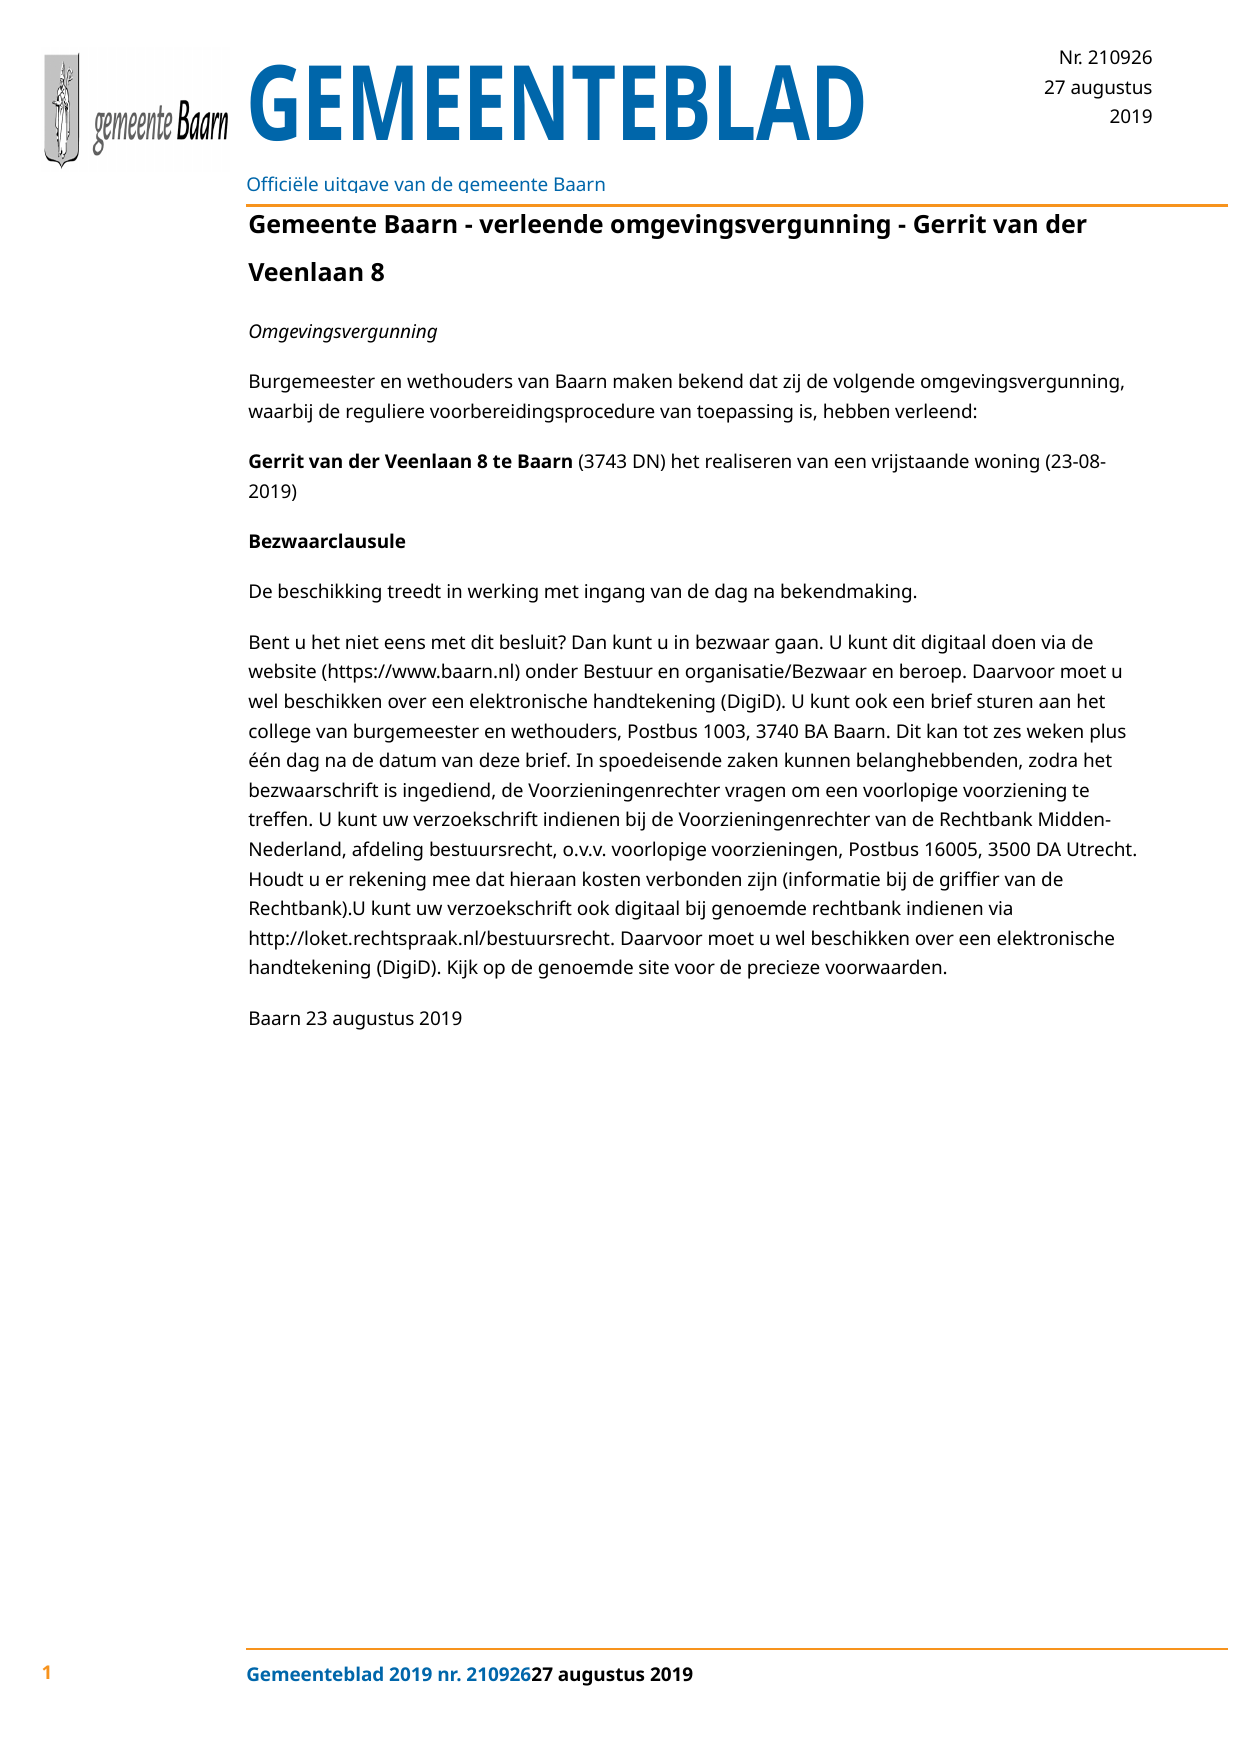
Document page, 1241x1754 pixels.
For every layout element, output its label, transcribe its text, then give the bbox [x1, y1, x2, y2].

text Omgevingsvergunning [248, 318, 1152, 344]
text Burgemeester en wethouders van Baarn maken bekend dat zij de volgende omgevingsvergunning, waarbij de reguliere voorbereidingsprocedure van toepassing is, hebben verleend: [248, 368, 1152, 424]
text Bent u het niet eens met dit besluit? Dan kunt u in bezwaar gaan. U kunt dit digitaal doen via de website (https://www.baarn.nl) onder Bestuur en organisatie/Bezwaar en beroep. Daarvoor moet u wel beschikken over een elektronische handtekening (DigiD). U kunt ook een brief sturen aan het college van burgemeester en wethouders, Postbus 1003, 3740 BA Baarn. Dit kan tot zes weken plus één dag na de datum van deze brief. In spoedeisende zaken kunnen belanghebbenden, zodra het bezwaarschrift is ingediend, de Voorzieningenrechter vragen om een voorlopige voorziening te treffen. U kunt uw verzoekschrift indienen bij de Voorzieningenrechter van de Rechtbank Midden-Nederland, afdeling bestuursrecht, o.v.v. voorlopige voorzieningen, Postbus 16005, 3500 DA Utrecht. Houdt u er rekening mee dat hieraan kosten verbonden zijn (informatie bij de griffier van de Rechtbank).U kunt uw verzoekschrift ook digitaal bij genoemde rechtbank indienen via http://loket.rechtspraak.nl/bestuursrecht. Daarvoor moet u wel beschikken over een elektronische handtekening (DigiD). Kijk op de genoemde site voor de precieze voorwaarden. [248, 629, 1152, 980]
text Baarn 23 augustus 2019 [248, 1005, 1152, 1031]
text Bezwaarclausule [248, 528, 1152, 554]
text Gerrit van der Veenlaan 8 te Baarn (3743 DN) het realiseren van een vrijstaande woning (23-08-2019) [248, 448, 1152, 504]
picture [41, 47, 231, 172]
text Gemeente Baarn - verleende omgevingsvergunning - Gerrit van der Veenlaan 8 [248, 207, 1152, 288]
text De beschikking treedt in werking met ingang van de dag na bekendmaking. [248, 579, 1152, 604]
